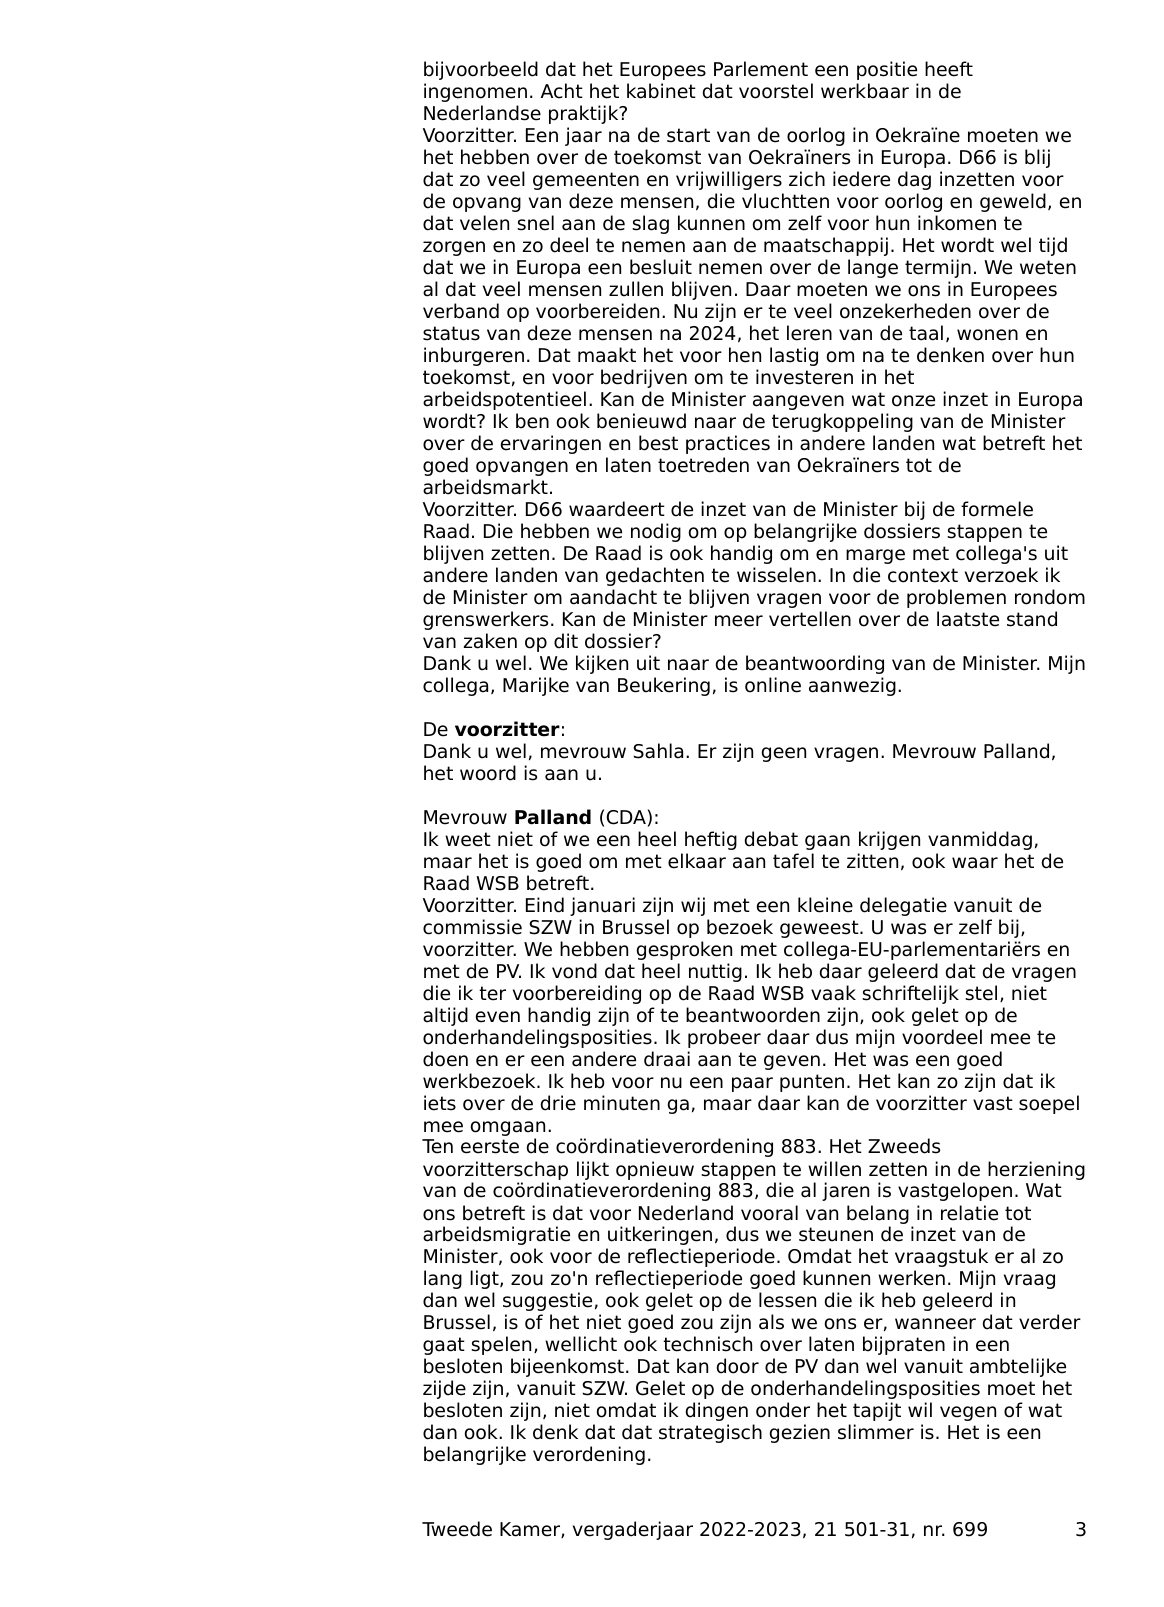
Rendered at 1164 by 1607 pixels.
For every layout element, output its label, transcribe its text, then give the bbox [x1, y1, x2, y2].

text Ten eerste de coördinatieverordening 883. Het Zweeds voorzitterschap lijkt opnieuw stappen te willen zetten in de herziening van de coördinatieverordening 883, die al jaren is vastgelopen. Wat ons betreft is dat voor Nederland vooral van belang in relatie tot arbeidsmigratie en uitkeringen, dus we steunen de inzet van de Minister, ook voor de reflectieperiode. Omdat het vraagstuk er al zo lang ligt, zou zo'n reflectieperiode goed kunnen werken. Mijn vraag dan wel suggestie, ook gelet op de lessen die ik heb geleerd in Brussel, is of het niet goed zou zijn als we ons er, wanneer dat verder gaat spelen, wellicht ook technisch over laten bijpraten in een besloten bijeenkomst. Dat kan door de PV dan wel vanuit ambtelijke zijde zijn, vanuit SZW. Gelet op de onderhandelingsposities moet het besloten zijn, niet omdat ik dingen onder het tapijt wil vegen of wat dan ook. Ik denk dat dat strategisch gezien slimmer is. Het is een belangrijke verordening. [422, 1136, 1087, 1466]
text Ik weet niet of we een heel heftig debat gaan krijgen vanmiddag, maar het is goed om met elkaar aan tafel te zitten, ook waar het de Raad WSB betreft. [422, 829, 1087, 895]
text Dank u wel. We kijken uit naar de beantwoording van de Minister. Mijn collega, Marijke van Beukering, is online aanwezig. [422, 652, 1087, 696]
text Voorzitter. Eind januari zijn wij met een kleine delegatie vanuit de commissie SZW in Brussel op bezoek geweest. U was er zelf bij, voorzitter. We hebben gesproken met collega-EU-parlementariërs en met de PV. Ik vond dat heel nuttig. Ik heb daar geleerd dat de vragen die ik ter voorbereiding op de Raad WSB vaak schriftelijk stel, niet altijd even handig zijn of te beantwoorden zijn, ook gelet op de onderhandelingsposities. Ik probeer daar dus mijn voordeel mee te doen en er een andere draai aan te geven. Het was een goed werkbezoek. Ik heb voor nu een paar punten. Het kan zo zijn dat ik iets over de drie minuten ga, maar daar kan de voorzitter vast soepel mee omgaan. [422, 895, 1087, 1136]
text Voorzitter. Een jaar na de start van de oorlog in Oekraïne moeten we het hebben over de toekomst van Oekraïners in Europa. D66 is blij dat zo veel gemeenten en vrijwilligers zich iedere dag inzetten voor de opvang van deze mensen, die vluchtten voor oorlog en geweld, en dat velen snel aan de slag kunnen om zelf voor hun inkomen te zorgen en zo deel te nemen aan de maatschappij. Het wordt wel tijd dat we in Europa een besluit nemen over de lange termijn. We weten al dat veel mensen zullen blijven. Daar moeten we ons in Europees verband op voorbereiden. Nu zijn er te veel onzekerheden over de status van deze mensen na 2024, het leren van de taal, wonen en inburgeren. Dat maakt het voor hen lastig om na te denken over hun toekomst, en voor bedrijven om te investeren in het arbeidspotentieel. Kan de Minister aangeven wat onze inzet in Europa wordt? Ik ben ook benieuwd naar de terugkoppeling van de Minister over de ervaringen en best practices in andere landen wat betreft het goed opvangen en laten toetreden van Oekraïners tot de arbeidsmarkt. [422, 125, 1087, 499]
text bijvoorbeeld dat het Europees Parlement een positie heeft ingenomen. Acht het kabinet dat voorstel werkbaar in de Nederlandse praktijk? [422, 59, 1087, 125]
text Dank u wel, mevrouw Sahla. Er zijn geen vragen. Mevrouw Palland, het woord is aan u. [422, 741, 1087, 784]
text Mevrouw Palland (CDA): [422, 807, 1087, 829]
text De voorzitter: [422, 719, 1087, 741]
text Voorzitter. D66 waardeert de inzet van de Minister bij de formele Raad. Die hebben we nodig om op belangrijke dossiers stappen te blijven zetten. De Raad is ook handig om en marge met collega's uit andere landen van gedachten te wisselen. In die context verzoek ik de Minister om aandacht te blijven vragen voor de problemen rondom grenswerkers. Kan de Minister meer vertellen over de laatste stand van zaken op dit dossier? [422, 499, 1087, 652]
